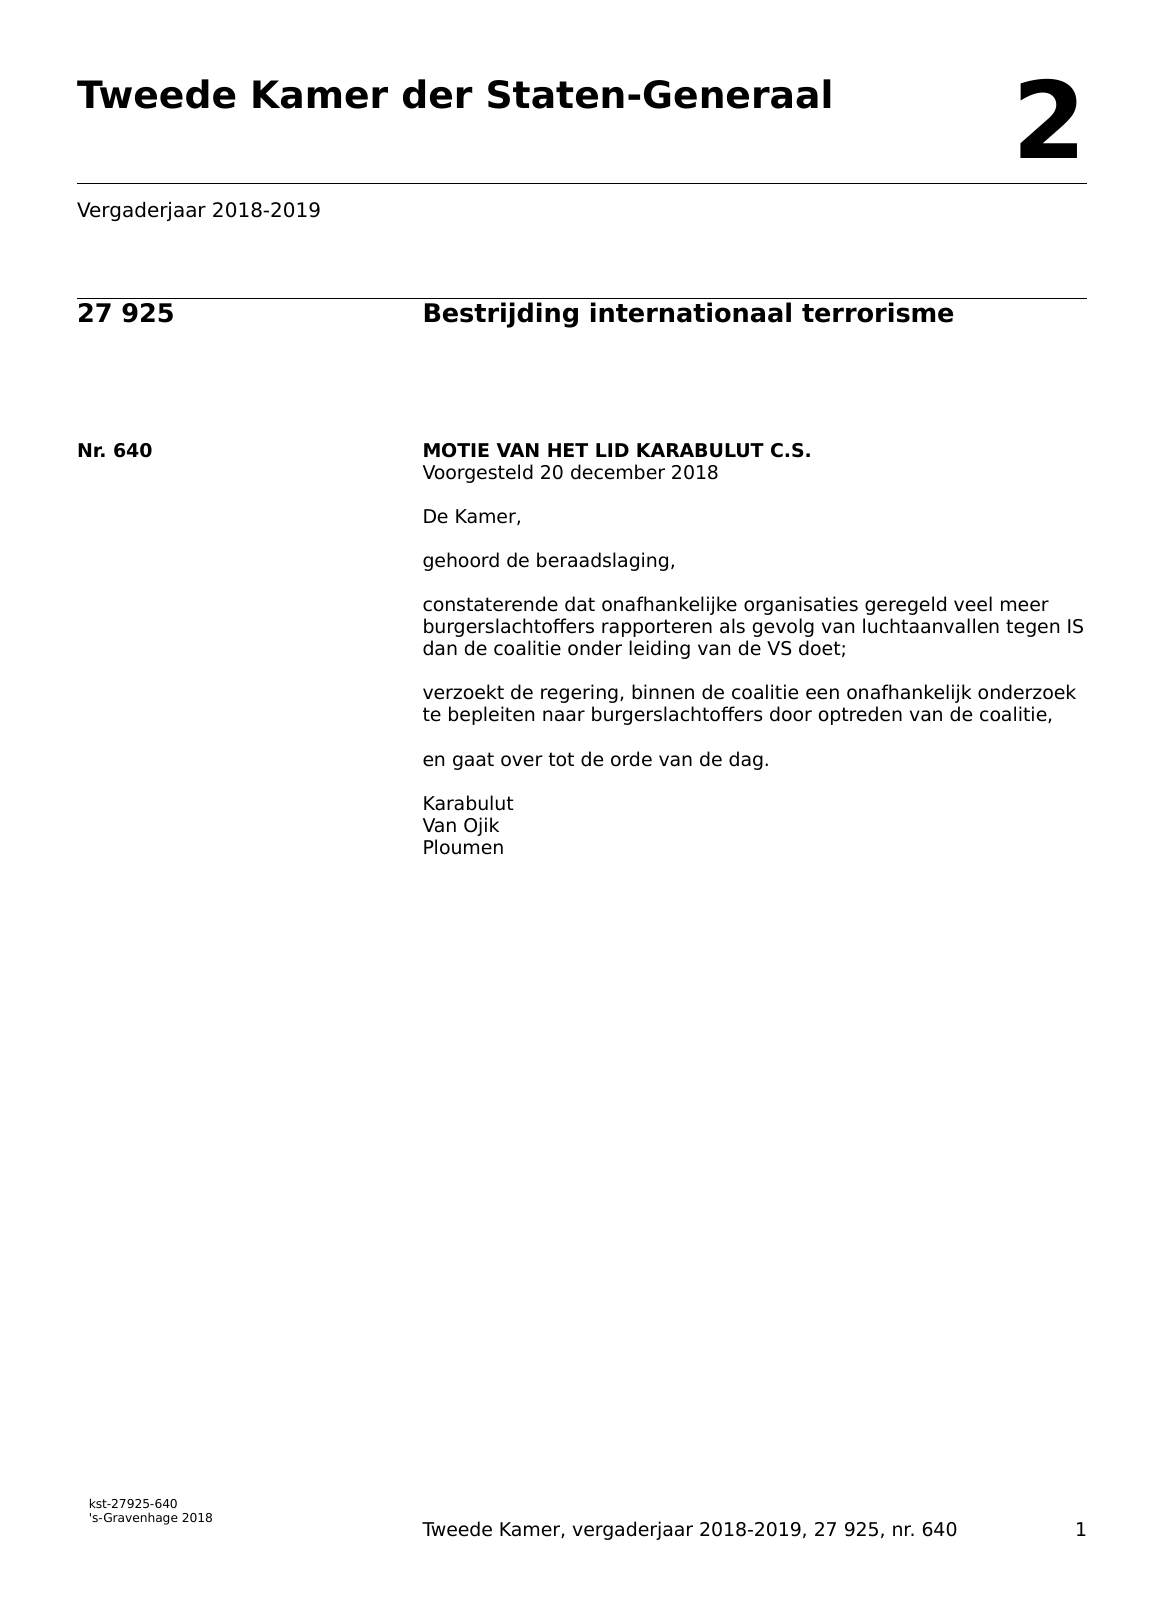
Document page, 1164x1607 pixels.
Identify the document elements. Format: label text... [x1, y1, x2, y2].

text De Kamer, [422, 506, 1087, 528]
table_header 2 [886, 59, 1087, 183]
text Voorgesteld 20 december 2018 [422, 462, 1087, 484]
text constaterende dat onafhankelijke organisaties geregeld veel meer burgerslachtoffers rapporteren als gevolg van luchtaanvallen tegen IS dan de coalitie onder leiding van de VS doet; [422, 594, 1087, 660]
text 's-Gravenhage 2018 [88, 1511, 323, 1525]
text Van Ojik [422, 814, 1087, 837]
text kst-27925-640 [88, 1497, 323, 1511]
table_cell Vergaderjaar 2018-2019 [77, 184, 1087, 298]
text Ploumen [422, 837, 1087, 858]
table_header Tweede Kamer der Staten-Generaal [77, 59, 886, 183]
text Karabulut [422, 793, 1087, 814]
subtitle 27 925 Bestrijding internationaal terrorisme [77, 299, 1087, 329]
subtitle Nr. 640 MOTIE VAN HET LID KARABULUT C.S. [77, 440, 1087, 462]
text verzoekt de regering, binnen de coalitie een onafhankelijk onderzoek te bepleiten naar burgerslachtoffers door optreden van de coalitie, [422, 682, 1087, 726]
text gehoord de beraadslaging, [422, 550, 1087, 572]
text en gaat over tot de orde van de dag. [422, 748, 1087, 770]
